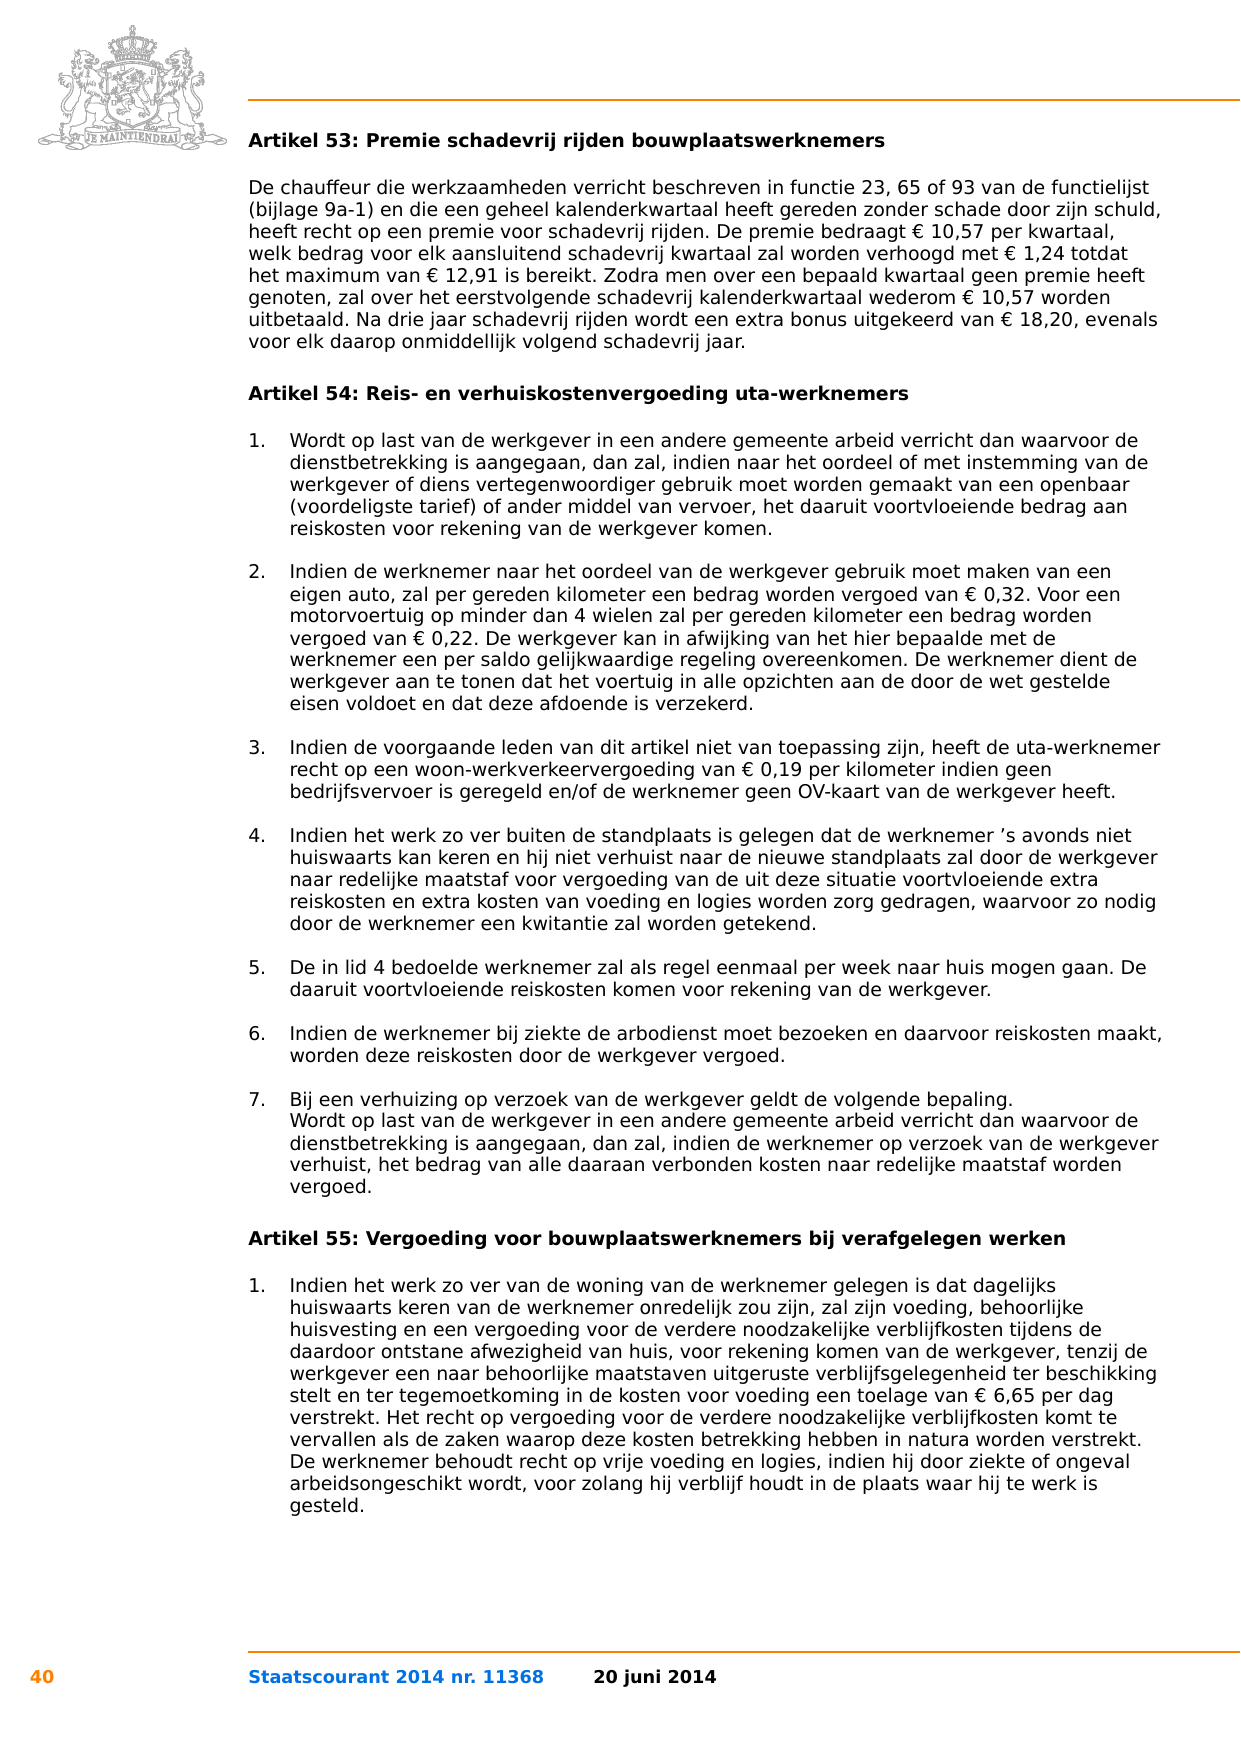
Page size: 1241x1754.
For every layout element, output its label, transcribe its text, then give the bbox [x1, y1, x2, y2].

text 1. Indien het werk zo ver van de woning van de werknemer gelegen is dat dagelijks huiswaarts keren van de werknemer onredelijk zou zijn, zal zijn voeding, behoorlijke huisvesting en een vergoeding voor de verdere noodzakelijke verblijfkosten tijdens de daardoor ontstane afwezigheid van huis, voor rekening komen van de werkgever, tenzij de werkgever een naar behoorlijke maatstaven uitgeruste verblijfsgelegenheid ter beschikking stelt en ter tegemoetkoming in de kosten voor voeding een toelage van € 6,65 per dag verstrekt. Het recht op vergoeding voor de verdere noodzakelijke verblijfkosten komt te vervallen als de zaken waarop deze kosten betrekking hebben in natura worden verstrekt. De werknemer behoudt recht op vrije voeding en logies, indien hij door ziekte of ongeval arbeidsongeschikt wordt, voor zolang hij verblijf houdt in de plaats waar hij te werk is gesteld. [248, 1275, 1163, 1517]
text 2. Indien de werknemer naar het oordeel van de werkgever gebruik moet maken van een eigen auto, zal per gereden kilometer een bedrag worden vergoed van € 0,32. Voor een motorvoertuig op minder dan 4 wielen zal per gereden kilometer een bedrag worden vergoed van € 0,22. De werkgever kan in afwijking van het hier bepaalde met de werknemer een per saldo gelijkwaardige regeling overeenkomen. De werknemer dient de werkgever aan te tonen dat het voertuig in alle opzichten aan de door de wet gestelde eisen voldoet en dat deze afdoende is verzekerd. [248, 561, 1163, 715]
subtitle Artikel 54: Reis- en verhuiskostenvergoeding uta-werknemers [248, 383, 1163, 405]
subtitle Artikel 53: Premie schadevrij rijden bouwplaatswerknemers [248, 130, 1163, 152]
subtitle Artikel 55: Vergoeding voor bouwplaatswerknemers bij verafgelegen werken [248, 1228, 1163, 1250]
text 5. De in lid 4 bedoelde werknemer zal als regel eenmaal per week naar huis mogen gaan. De daaruit voortvloeiende reiskosten komen voor rekening van de werkgever. [248, 957, 1163, 1001]
text 6. Indien de werknemer bij ziekte de arbodienst moet bezoeken en daarvoor reiskosten maakt, worden deze reiskosten door de werkgever vergoed. [248, 1023, 1163, 1067]
text Wordt op last van de werkgever in een andere gemeente arbeid verricht dan waarvoor de dienstbetrekking is aangegaan, dan zal, indien de werknemer op verzoek van de werkgever verhuist, het bedrag van alle daaraan verbonden kosten naar redelijke maatstaf worden vergoed. [289, 1110, 1163, 1198]
text 1. Wordt op last van de werkgever in een andere gemeente arbeid verricht dan waarvoor de dienstbetrekking is aangegaan, dan zal, indien naar het oordeel of met instemming van de werkgever of diens vertegenwoordiger gebruik moet worden gemaakt van een openbaar (voordeligste tarief) of ander middel van vervoer, het daaruit voortvloeiende bedrag aan reiskosten voor rekening van de werkgever komen. [248, 430, 1163, 539]
text 4. Indien het werk zo ver buiten de standplaats is gelegen dat de werknemer ’s avonds niet huiswaarts kan keren en hij niet verhuist naar de nieuwe standplaats zal door de werkgever naar redelijke maatstaf voor vergoeding van de uit deze situatie voortvloeiende extra reiskosten en extra kosten van voeding en logies worden zorg gedragen, waarvoor zo nodig door de werknemer een kwitantie zal worden getekend. [248, 825, 1163, 935]
text 7. Bij een verhuizing op verzoek van de werkgever geldt de volgende bepaling. [248, 1088, 1163, 1110]
text De chauffeur die werkzaamheden verricht beschreven in functie 23, 65 of 93 van de functielijst (bijlage 9a-1) en die een geheel kalenderkwartaal heeft gereden zonder schade door zijn schuld, heeft recht op een premie voor schadevrij rijden. De premie bedraagt € 10,57 per kwartaal, welk bedrag voor elk aansluitend schadevrij kwartaal zal worden verhoogd met € 1,24 totdat het maximum van € 12,91 is bereikt. Zodra men over een bepaald kwartaal geen premie heeft genoten, zal over het eerstvolgende schadevrij kalenderkwartaal wederom € 10,57 worden uitbetaald. Na drie jaar schadevrij rijden wordt een extra bonus uitgekeerd van € 18,20, evenals voor elk daarop onmiddellijk volgend schadevrij jaar. [248, 177, 1163, 353]
picture [38, 25, 227, 150]
text 3. Indien de voorgaande leden van dit artikel niet van toepassing zijn, heeft de uta-werknemer recht op een woon-werkverkeervergoeding van € 0,19 per kilometer indien geen bedrijfsvervoer is geregeld en/of de werknemer geen OV-kaart van de werkgever heeft. [248, 737, 1163, 803]
